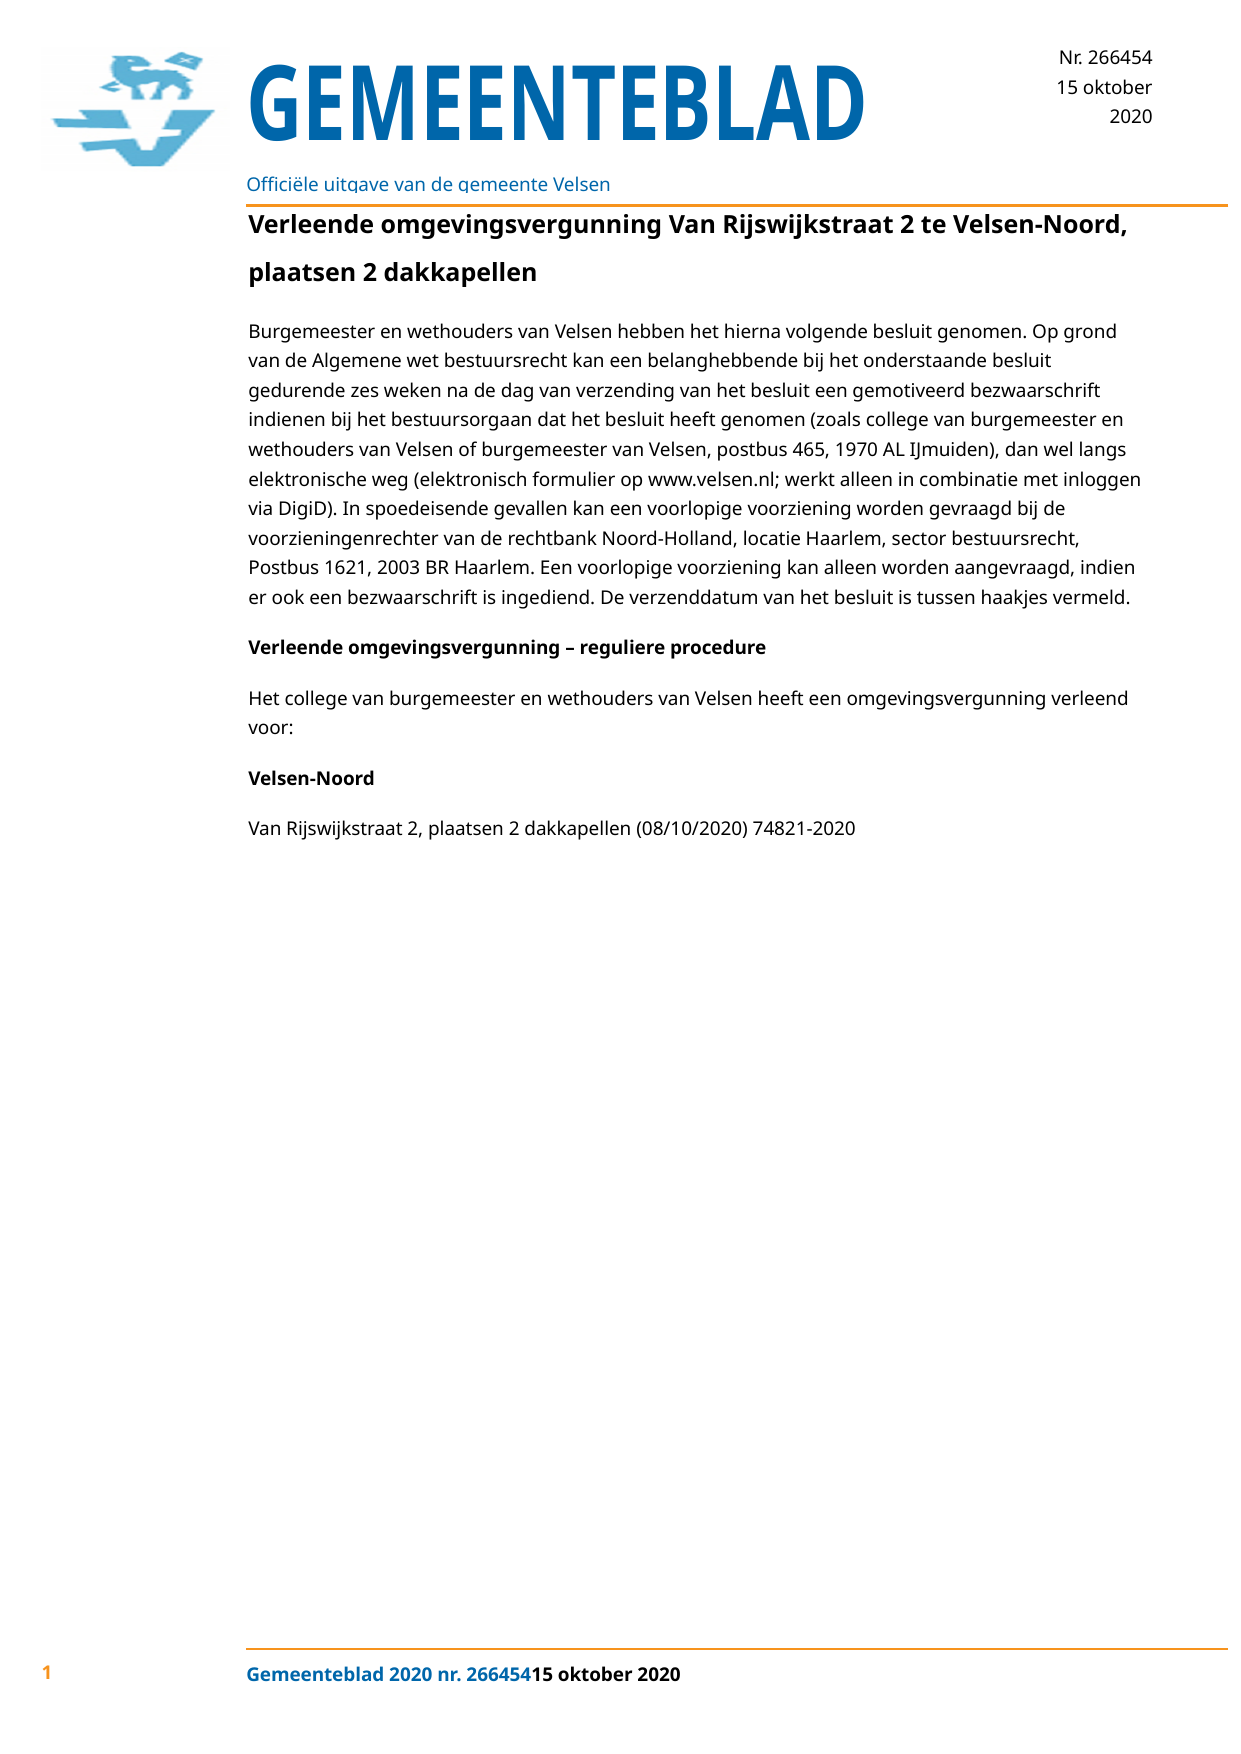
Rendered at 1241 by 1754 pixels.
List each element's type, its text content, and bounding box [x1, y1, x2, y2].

text Verleende omgevingsvergunning – reguliere procedure [248, 634, 1152, 660]
text Verleende omgevingsvergunning Van Rijswijkstraat 2 te Velsen-Noord, plaatsen 2 dakkapellen [248, 207, 1152, 288]
picture [41, 47, 231, 172]
text Velsen-Noord [248, 765, 1152, 791]
text Burgemeester en wethouders van Velsen hebben het hierna volgende besluit genomen. Op grond van de Algemene wet bestuursrecht kan een belanghebbende bij het onderstaande besluit gedurende zes weken na de dag van verzending van het besluit een gemotiveerd bezwaarschrift indienen bij het bestuursorgaan dat het besluit heeft genomen (zoals college van burgemeester en wethouders van Velsen of burgemeester van Velsen, postbus 465, 1970 AL IJmuiden), dan wel langs elektronische weg (elektronisch formulier op www.velsen.nl; werkt alleen in combinatie met inloggen via DigiD). In spoedeisende gevallen kan een voorlopige voorziening worden gevraagd bij de voorzieningenrechter van de rechtbank Noord-Holland, locatie Haarlem, sector bestuursrecht, Postbus 1621, 2003 BR Haarlem. Een voorlopige voorziening kan alleen worden aangevraagd, indien er ook een bezwaarschrift is ingediend. De verzenddatum van het besluit is tussen haakjes vermeld. [248, 318, 1152, 610]
text Het college van burgemeester en wethouders van Velsen heeft een omgevingsvergunning verleend voor: [248, 685, 1152, 740]
text Van Rijswijkstraat 2, plaatsen 2 dakkapellen (08/10/2020) 74821-2020 [248, 815, 1152, 841]
